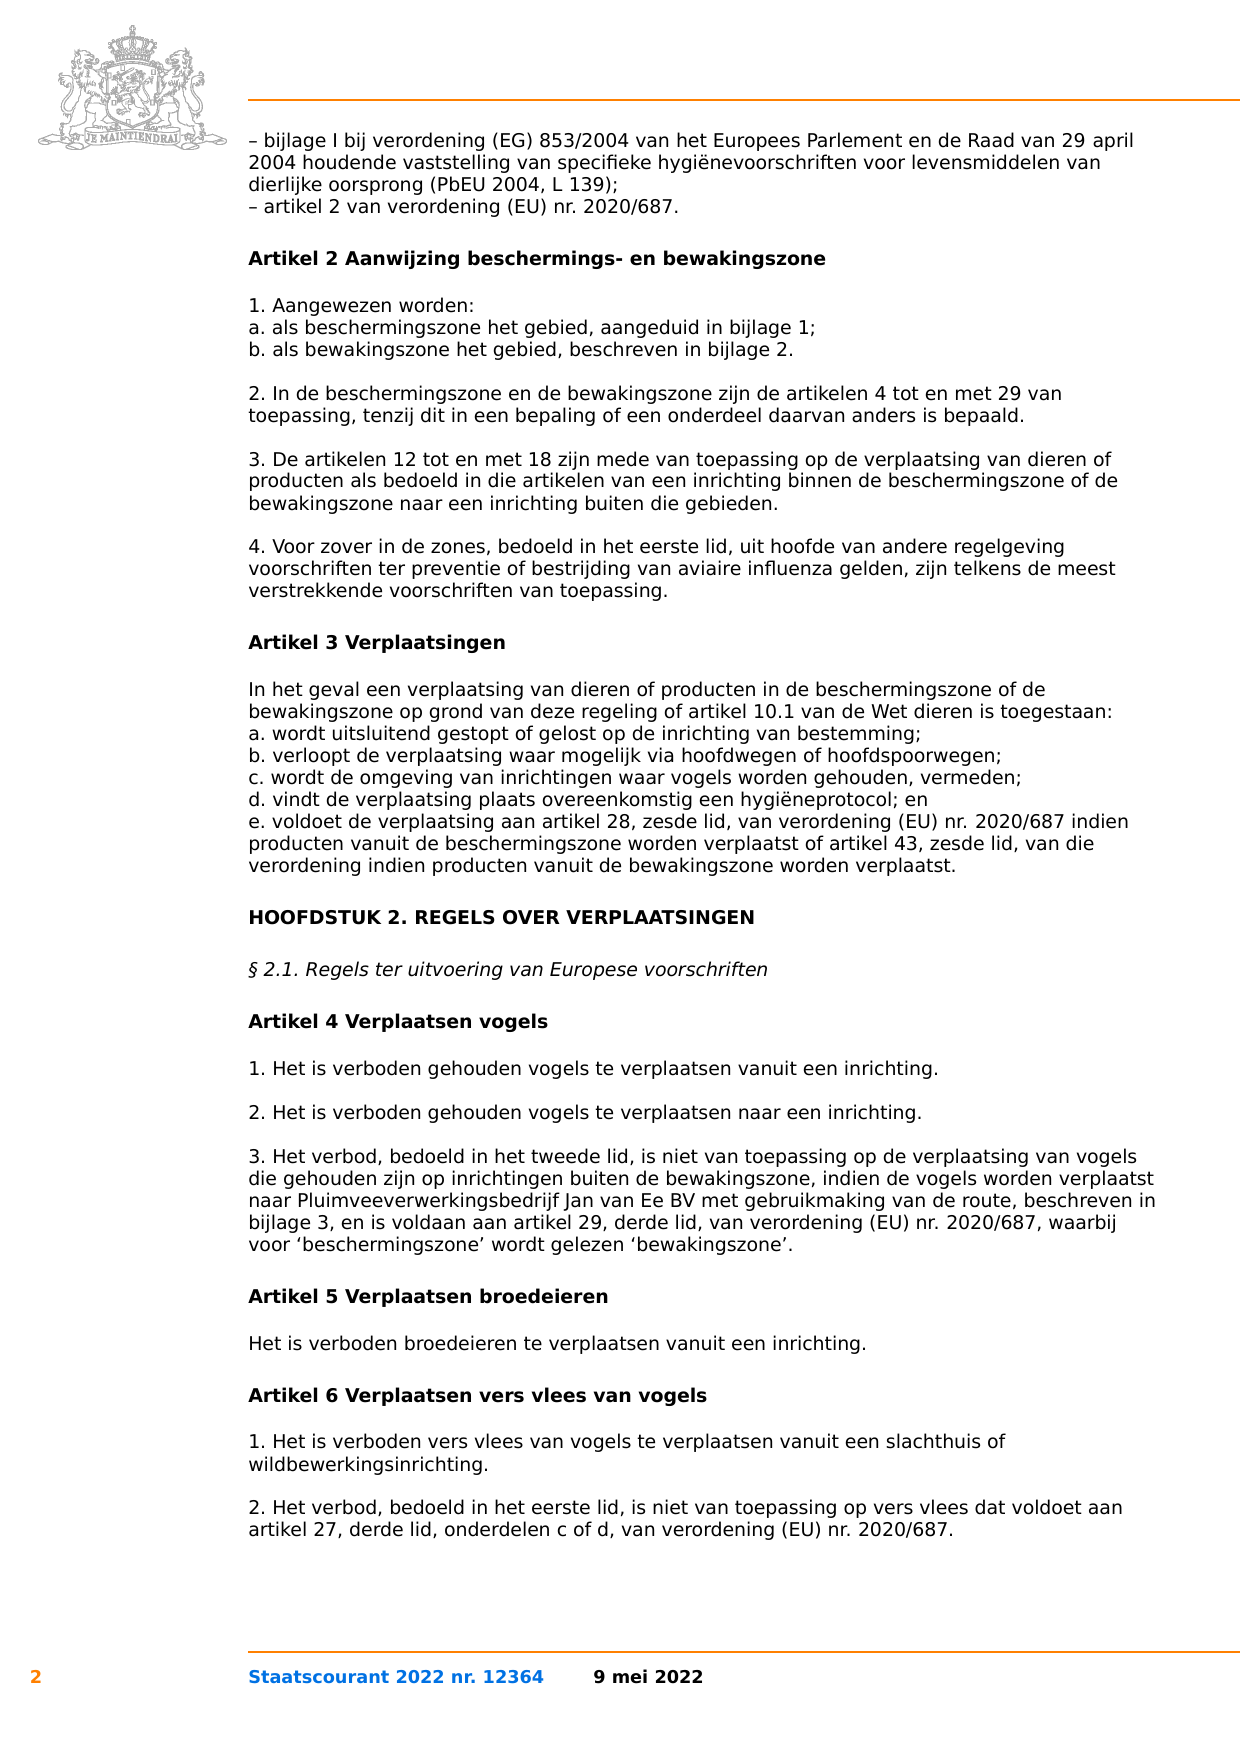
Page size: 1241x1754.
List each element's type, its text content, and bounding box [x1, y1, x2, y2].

subtitle Artikel 2 Aanwijzing beschermings- en bewakingszone [248, 248, 1163, 270]
subtitle Artikel 5 Verplaatsen broedeieren [248, 1286, 1163, 1307]
subtitle Artikel 4 Verplaatsen vogels [248, 1011, 1163, 1033]
text 2. Het is verboden gehouden vogels te verplaatsen naar een inrichting. [248, 1102, 1163, 1124]
subtitle HOOFDSTUK 2. REGELS OVER VERPLAATSINGEN [248, 907, 1163, 929]
text 1. Aangewezen worden: [248, 295, 1163, 317]
text 1. Het is verboden gehouden vogels te verplaatsen vanuit een inrichting. [248, 1058, 1163, 1080]
text – bijlage I bij verordening (EG) 853/2004 van het Europees Parlement en de Raad van 29 april 2004 houdende vaststelling van specifieke hygiënevoorschriften voor levensmiddelen van dierlijke oorsprong (PbEU 2004, L 139); [248, 130, 1163, 196]
text Het is verboden broedeieren te verplaatsen vanuit een inrichting. [248, 1332, 1163, 1354]
text 4. Voor zover in de zones, bedoeld in het eerste lid, uit hoofde van andere regelgeving voorschriften ter preventie of bestrijding van aviaire influenza gelden, zijn telkens de meest verstrekkende voorschriften van toepassing. [248, 536, 1163, 602]
text c. wordt de omgeving van inrichtingen waar vogels worden gehouden, vermeden; [248, 767, 1163, 789]
subtitle Artikel 6 Verplaatsen vers vlees van vogels [248, 1384, 1163, 1406]
text 3. De artikelen 12 tot en met 18 zijn mede van toepassing op de verplaatsing van dieren of producten als bedoeld in die artikelen van een inrichting binnen de beschermingszone of de bewakingszone naar een inrichting buiten die gebieden. [248, 448, 1163, 514]
text e. voldoet de verplaatsing aan artikel 28, zesde lid, van verordening (EU) nr. 2020/687 indien producten vanuit de beschermingszone worden verplaatst of artikel 43, zesde lid, van die verordening indien producten vanuit de bewakingszone worden verplaatst. [248, 811, 1163, 877]
text 2. Het verbod, bedoeld in het eerste lid, is niet van toepassing op vers vlees dat voldoet aan artikel 27, derde lid, onderdelen c of d, van verordening (EU) nr. 2020/687. [248, 1497, 1163, 1541]
text 1. Het is verboden vers vlees van vogels te verplaatsen vanuit een slachthuis of wildbewerkingsinrichting. [248, 1431, 1163, 1475]
picture [38, 25, 227, 150]
subtitle § 2.1. Regels ter uitvoering van Europese voorschriften [248, 959, 1163, 981]
text 3. Het verbod, bedoeld in het tweede lid, is niet van toepassing op de verplaatsing van vogels die gehouden zijn op inrichtingen buiten de bewakingszone, indien de vogels worden verplaatst naar Pluimveeverwerkingsbedrijf Jan van Ee BV met gebruikmaking van de route, beschreven in bijlage 3, en is voldaan aan artikel 29, derde lid, van verordening (EU) nr. 2020/687, waarbij voor ‘beschermingszone’ wordt gelezen ‘bewakingszone’. [248, 1146, 1163, 1256]
text a. als beschermingszone het gebied, aangeduid in bijlage 1; [248, 317, 1163, 339]
text 2. In de beschermingszone en de bewakingszone zijn de artikelen 4 tot en met 29 van toepassing, tenzij dit in een bepaling of een onderdeel daarvan anders is bepaald. [248, 383, 1163, 427]
text In het geval een verplaatsing van dieren of producten in de beschermingszone of de bewakingszone op grond van deze regeling of artikel 10.1 van de Wet dieren is toegestaan: [248, 679, 1163, 723]
text d. vindt de verplaatsing plaats overeenkomstig een hygiëneprotocol; en [248, 789, 1163, 811]
text b. verloopt de verplaatsing waar mogelijk via hoofdwegen of hoofdspoorwegen; [248, 745, 1163, 767]
subtitle Artikel 3 Verplaatsingen [248, 632, 1163, 654]
text a. wordt uitsluitend gestopt of gelost op de inrichting van bestemming; [248, 723, 1163, 745]
text b. als bewakingszone het gebied, beschreven in bijlage 2. [248, 339, 1163, 361]
text – artikel 2 van verordening (EU) nr. 2020/687. [248, 196, 1163, 218]
